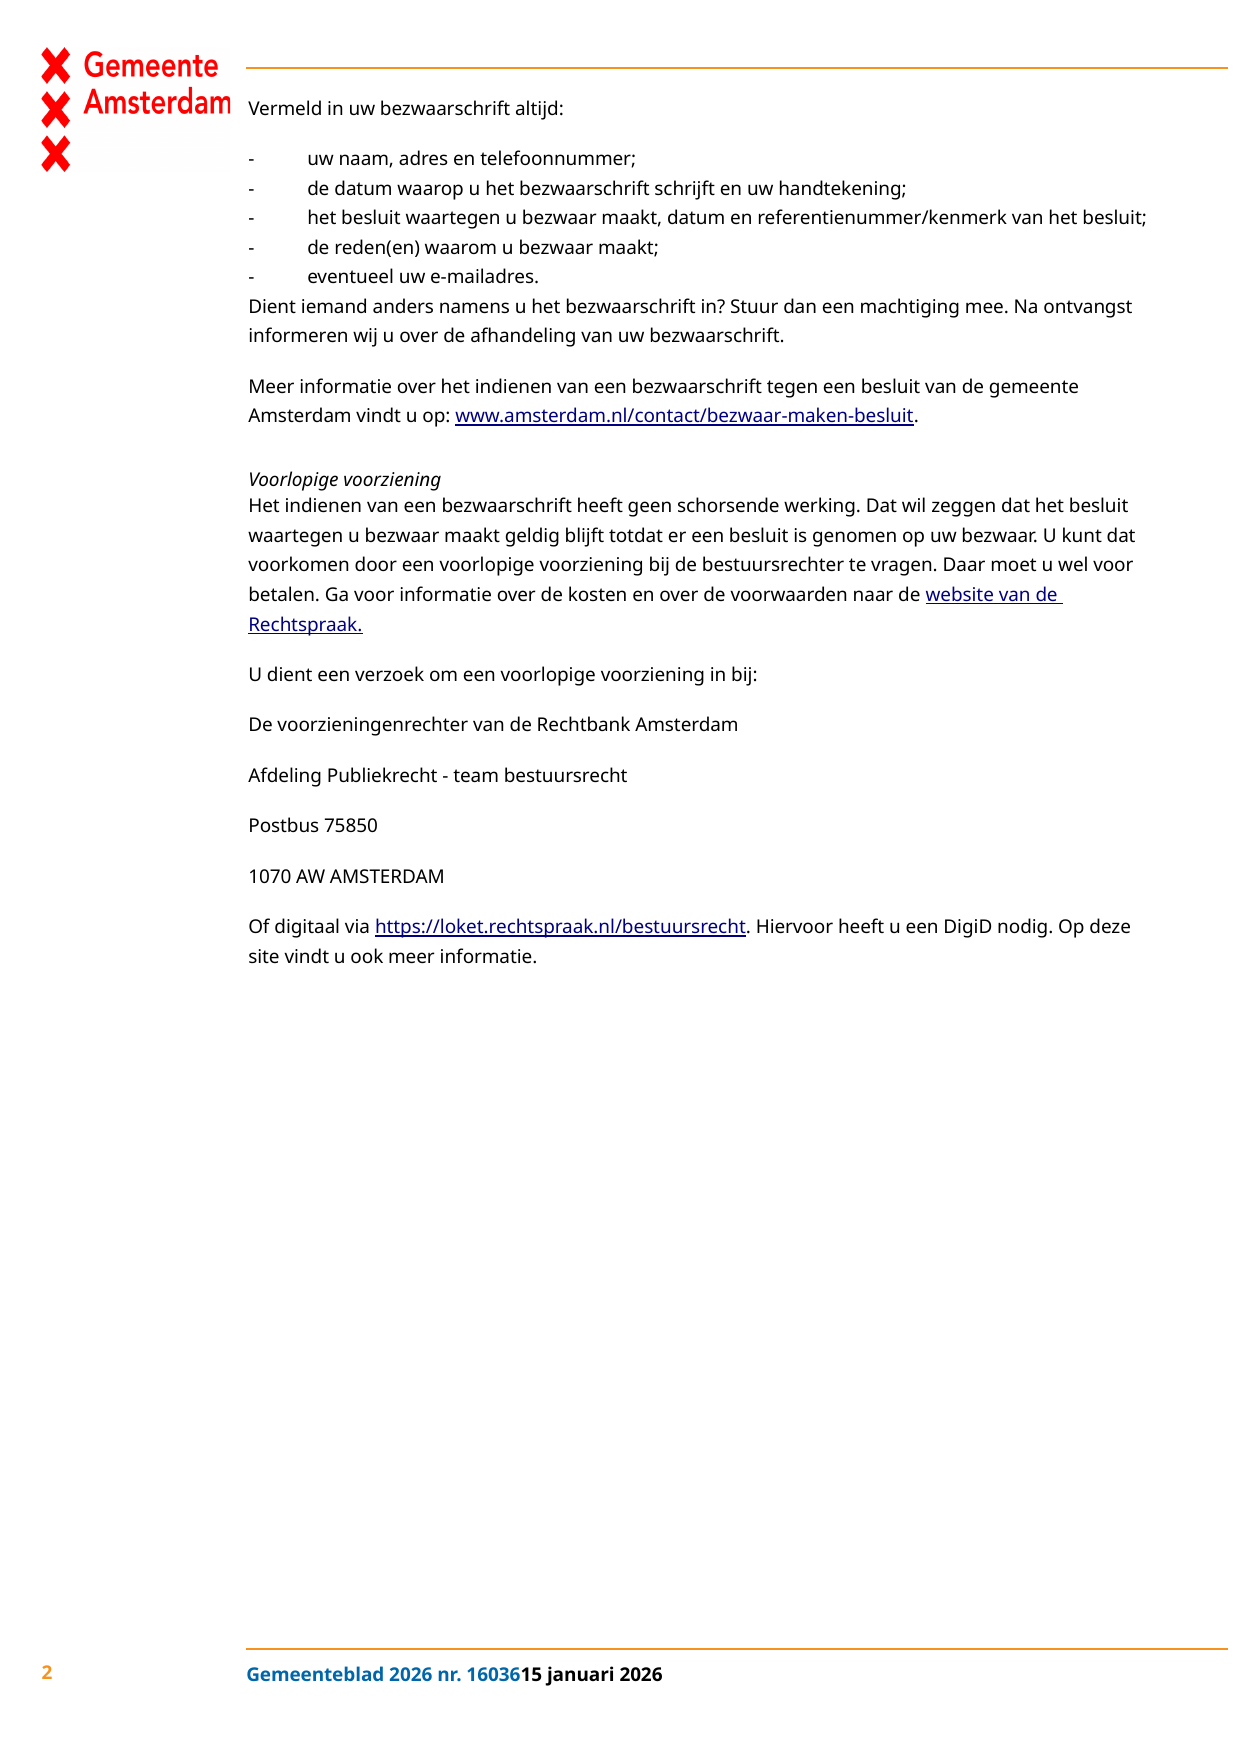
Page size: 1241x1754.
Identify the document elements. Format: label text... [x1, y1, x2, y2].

picture [41, 47, 231, 172]
list de reden(en) waarom u bezwaar maakt; [248, 234, 1152, 260]
text Vermeld in uw bezwaarschrift altijd: [248, 95, 1152, 121]
text Het indienen van een bezwaarschrift heeft geen schorsende werking. Dat wil zeggen dat het besluit waartegen u bezwaar maakt geldig blijft totdat er een besluit is genomen op uw bezwaar. U kunt dat voorkomen door een voorlopige voorziening bij de bestuursrechter te vragen. Daar moet u wel voor betalen. Ga voor informatie over de kosten en over de voorwaarden naar de website van de Rechtspraak. [248, 492, 1152, 636]
text Postbus 75850 [248, 812, 1152, 838]
list uw naam, adres en telefoonnummer; [248, 145, 1152, 171]
text Of digitaal via https://loket.rechtspraak.nl/bestuursrecht. Hiervoor heeft u een DigiD nodig. Op deze site vindt u ook meer informatie. [248, 913, 1152, 968]
text U dient een verzoek om een voorlopige voorziening in bij: [248, 661, 1152, 687]
list de datum waarop u het bezwaarschrift schrijft en uw handtekening; [248, 175, 1152, 201]
list eventueel uw e-mailadres. [248, 263, 1152, 289]
list het besluit waartegen u bezwaar maakt, datum en referentienummer/kenmerk van het besluit; [248, 204, 1152, 230]
text De voorzieningenrechter van de Rechtbank Amsterdam [248, 712, 1152, 737]
text Afdeling Publiekrecht - team bestuursrecht [248, 762, 1152, 788]
text Meer informatie over het indienen van een bezwaarschrift tegen een besluit van de gemeente Amsterdam vindt u op: www.amsterdam.nl/contact/bezwaar-maken-besluit. [248, 373, 1152, 428]
text 1070 AW AMSTERDAM [248, 863, 1152, 888]
text Dient iemand anders namens u het bezwaarschrift in? Stuur dan een machtiging mee. Na ontvangst informeren wij u over de afhandeling van uw bezwaarschrift. [248, 293, 1152, 348]
text Voorlopige voorziening [248, 467, 1152, 492]
